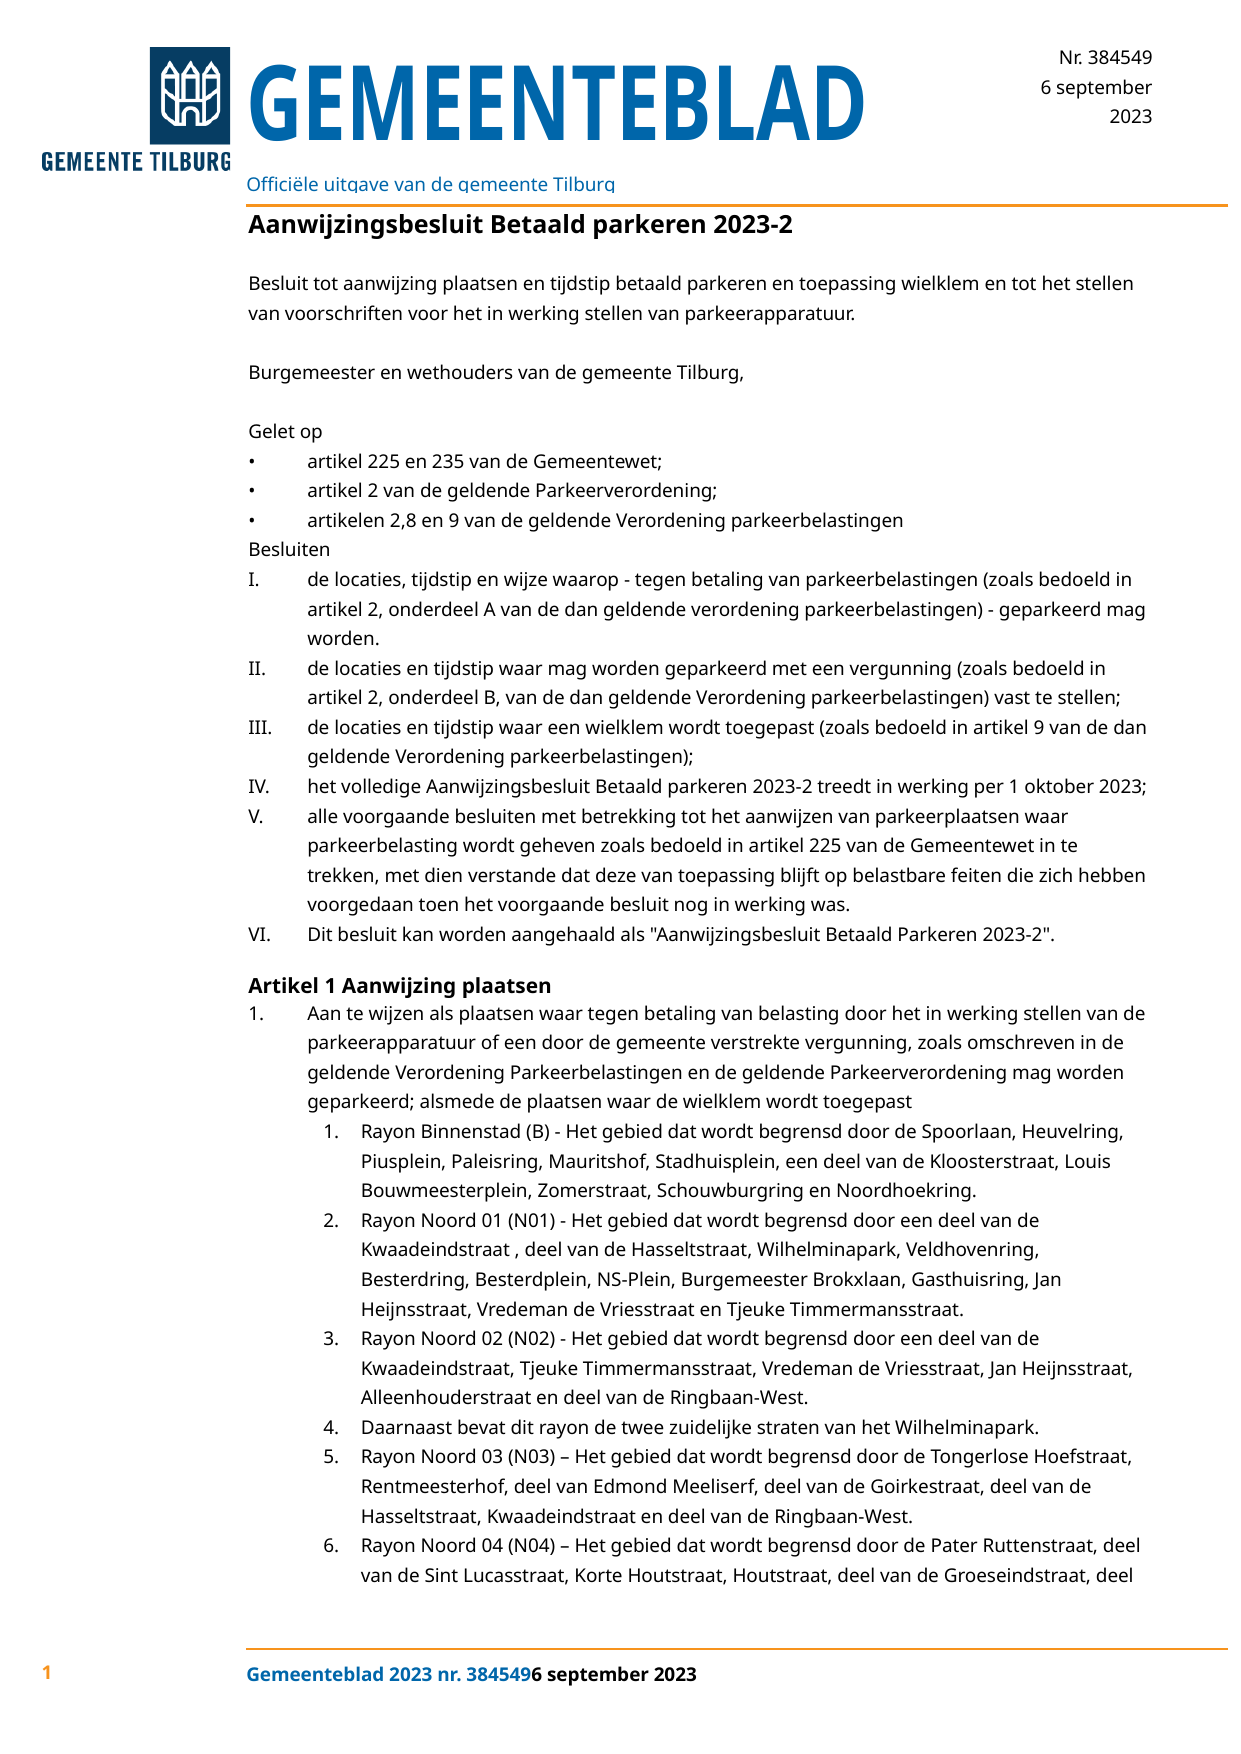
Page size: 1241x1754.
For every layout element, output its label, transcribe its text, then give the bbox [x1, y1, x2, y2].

text Artikel 1 Aanwijzing plaatsen [248, 972, 1152, 1000]
list artikel 2 van de geldende Parkeerverordening; [248, 477, 1152, 503]
list Rayon Noord 01 (N01) - Het gebied dat wordt begrensd door een deel van de Kwaadeindstraat , deel van de Hasseltstraat, Wilhelminapark, Veldhovenring, Besterdring, Besterdplein, NS-Plein, Burgemeester Brokxlaan, Gasthuisring, Jan Heijnsstraat, Vredeman de Vriesstraat en Tjeuke Timmermansstraat. [323, 1207, 1152, 1322]
picture [41, 47, 231, 172]
list Dit besluit kan worden aangehaald als "Aanwijzingsbesluit Betaald Parkeren 2023-2". [248, 921, 1152, 947]
text Besluiten [248, 537, 1152, 562]
list de locaties en tijdstip waar mag worden geparkeerd met een vergunning (zoals bedoeld in artikel 2, onderdeel B, van de dan geldende Verordening parkeerbelastingen) vast te stellen; [248, 655, 1152, 710]
text Gelet op [248, 418, 1152, 444]
text Besluit tot aanwijzing plaatsen en tijdstip betaald parkeren en toepassing wielklem en tot het stellen van voorschriften voor het in werking stellen van parkeerapparatuur. [248, 270, 1152, 326]
list Aan te wijzen als plaatsen waar tegen betaling van belasting door het in werking stellen van de parkeerapparatuur of een door de gemeente verstrekte vergunning, zoals omschreven in de geldende Verordening Parkeerbelastingen en de geldende Parkeerverordening mag worden geparkeerd; alsmede de plaatsen waar de wielklem wordt toegepast [248, 1000, 1152, 1114]
list het volledige Aanwijzingsbesluit Betaald parkeren 2023-2 treedt in werking per 1 oktober 2023; [248, 773, 1152, 799]
list artikel 225 en 235 van de Gemeentewet; [248, 448, 1152, 473]
list Rayon Noord 04 (N04) – Het gebied dat wordt begrensd door de Pater Ruttenstraat, deel van de Sint Lucasstraat, Korte Houtstraat, Houtstraat, deel van de Groeseindstraat, deel [323, 1532, 1152, 1588]
list de locaties, tijdstip en wijze waarop - tegen betaling van parkeerbelastingen (zoals bedoeld in artikel 2, onderdeel A van de dan geldende verordening parkeerbelastingen) - geparkeerd mag worden. [248, 566, 1152, 651]
text Aanwijzingsbesluit Betaald parkeren 2023-2 [248, 207, 1152, 241]
list Rayon Binnenstad (B) - Het gebied dat wordt begrensd door de Spoorlaan, Heuvelring, Piusplein, Paleisring, Mauritshof, Stadhuisplein, een deel van de Kloosterstraat, Louis Bouwmeesterplein, Zomerstraat, Schouwburgring en Noordhoekring. [323, 1118, 1152, 1203]
list Daarnaast bevat dit rayon de twee zuidelijke straten van het Wilhelminapark. [323, 1414, 1152, 1440]
list Rayon Noord 03 (N03) – Het gebied dat wordt begrensd door de Tongerlose Hoefstraat, Rentmeesterhof, deel van Edmond Meeliserf, deel van de Goirkestraat, deel van de Hasseltstraat, Kwaadeindstraat en deel van de Ringbaan-West. [323, 1444, 1152, 1529]
list Rayon Noord 02 (N02) - Het gebied dat wordt begrensd door een deel van de Kwaadeindstraat, Tjeuke Timmermansstraat, Vredeman de Vriesstraat, Jan Heijnsstraat, Alleenhouderstraat en deel van de Ringbaan-West. [323, 1325, 1152, 1410]
text Burgemeester en wethouders van de gemeente Tilburg, [248, 359, 1152, 385]
list artikelen 2,8 en 9 van de geldende Verordening parkeerbelastingen [248, 507, 1152, 533]
list alle voorgaande besluiten met betrekking tot het aanwijzen van parkeerplaatsen waar parkeerbelasting wordt geheven zoals bedoeld in artikel 225 van de Gemeentewet in te trekken, met dien verstande dat deze van toepassing blijft op belastbare feiten die zich hebben voorgedaan toen het voorgaande besluit nog in werking was. [248, 803, 1152, 917]
list de locaties en tijdstip waar een wielklem wordt toegepast (zoals bedoeld in artikel 9 van de dan geldende Verordening parkeerbelastingen); [248, 714, 1152, 769]
